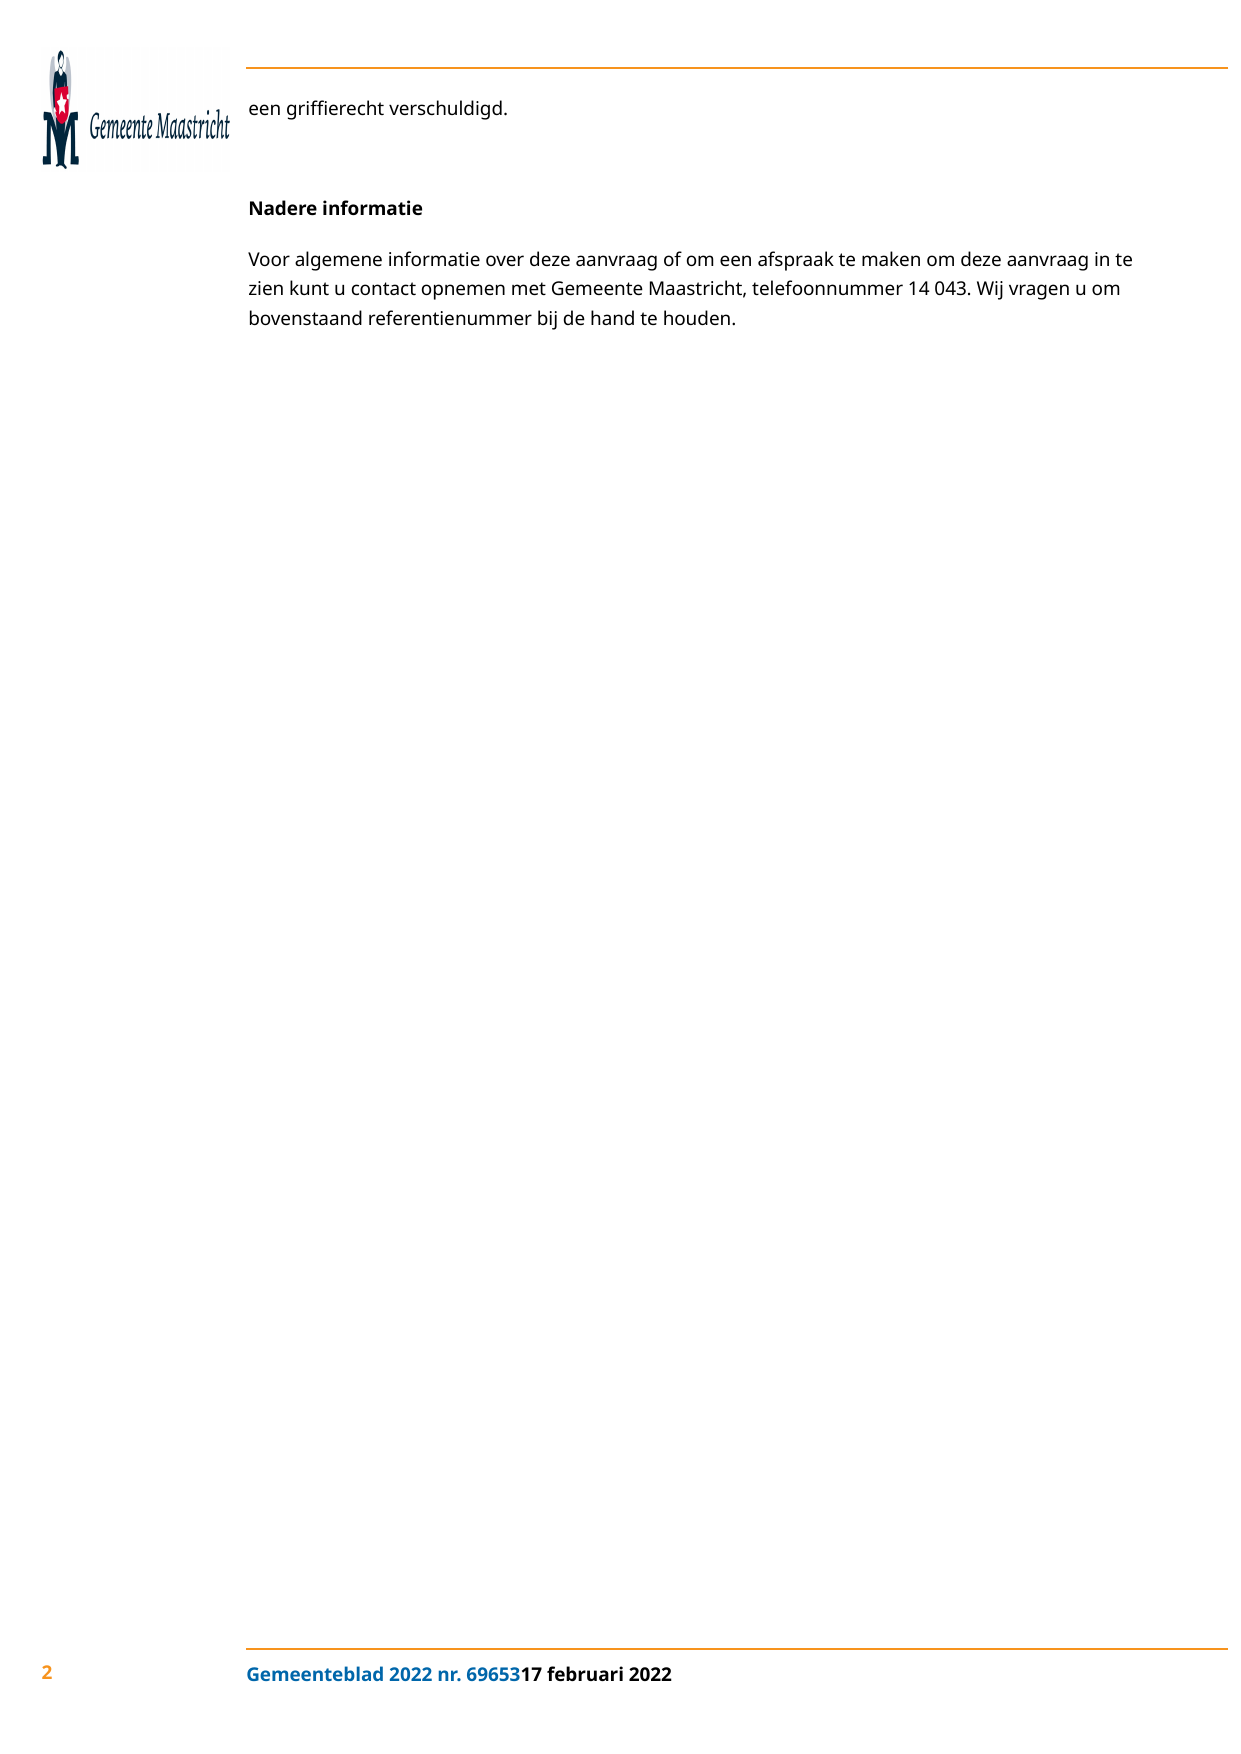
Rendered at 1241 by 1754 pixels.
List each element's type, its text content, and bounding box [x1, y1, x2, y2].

text Nadere informatie [248, 196, 1152, 221]
text een griffierecht verschuldigd. [248, 95, 1152, 121]
text Voor algemene informatie over deze aanvraag of om een afspraak te maken om deze aanvraag in te zien kunt u contact opnemen met Gemeente Maastricht, telefoonnummer 14 043. Wij vragen u om bovenstaand referentienummer bij de hand te houden. [248, 246, 1152, 331]
picture [41, 47, 231, 172]
